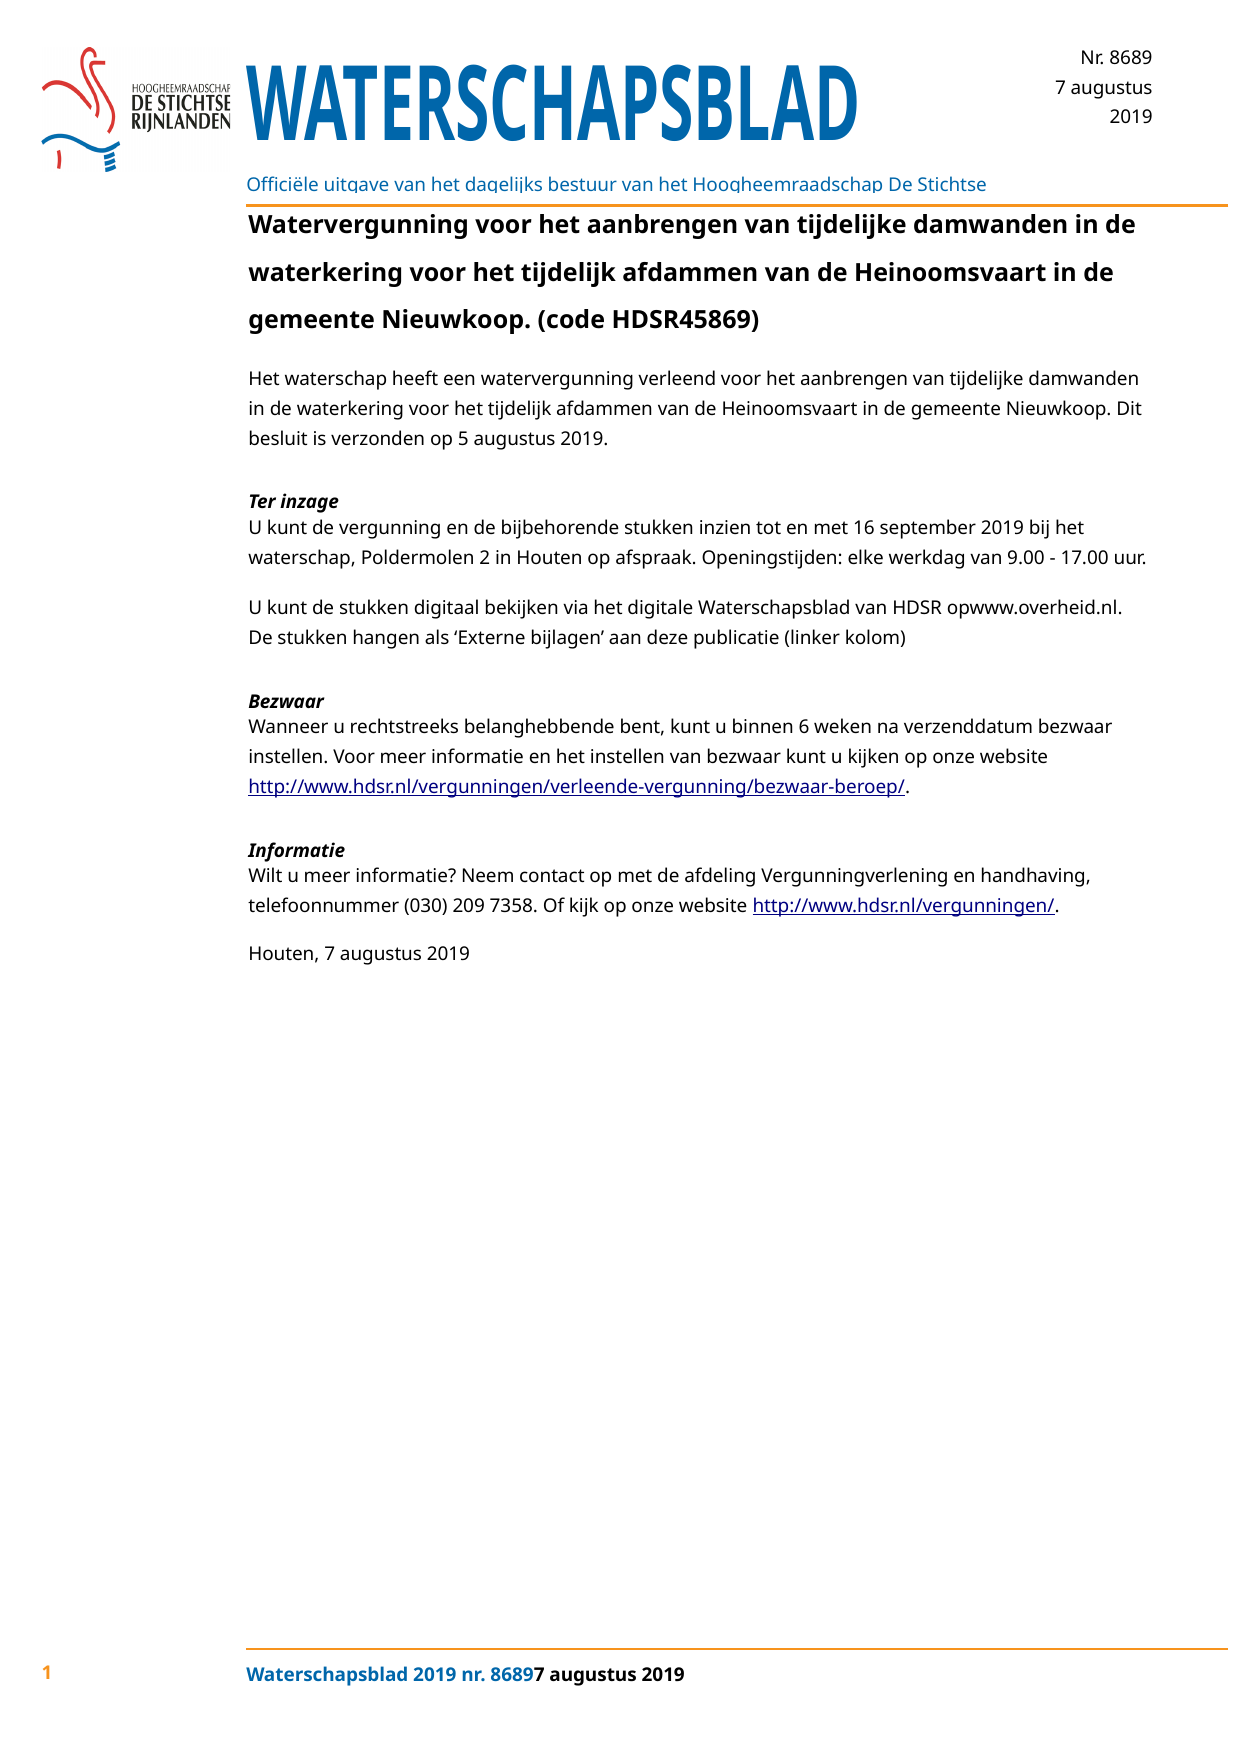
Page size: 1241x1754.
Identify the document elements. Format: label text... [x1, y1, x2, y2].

text Bezwaar [248, 688, 1152, 714]
text Wilt u meer informatie? Neem contact op met de afdeling Vergunningverlening en handhaving, telefoonnummer (030) 209 7358. Of kijk op onze website http://www.hdsr.nl/vergunningen/. [248, 862, 1152, 918]
text Ter inzage [248, 489, 1152, 514]
text Het waterschap heeft een watervergunning verleend voor het aanbrengen van tijdelijke damwanden in de waterkering voor het tijdelijk afdammen van de Heinoomsvaart in de gemeente Nieuwkoop. Dit besluit is verzonden op 5 augustus 2019. [248, 366, 1152, 450]
text U kunt de stukken digitaal bekijken via het digitale Waterschapsblad van HDSR opwww.overheid.nl. De stukken hangen als ‘Externe bijlagen’ aan deze publicatie (linker kolom) [248, 594, 1152, 650]
picture [41, 47, 231, 172]
text Houten, 7 augustus 2019 [248, 940, 1152, 966]
text Informatie [248, 837, 1152, 862]
text Wanneer u rechtstreeks belanghebbende bent, kunt u binnen 6 weken na verzenddatum bezwaar instellen. Voor meer informatie en het instellen van bezwaar kunt u kijken op onze website http://www.hdsr.nl/vergunningen/verleende-vergunning/bezwaar-beroep/. [248, 714, 1152, 798]
text U kunt de vergunning en de bijbehorende stukken inzien tot en met 16 september 2019 bij het waterschap, Poldermolen 2 in Houten op afspraak. Openingstijden: elke werkdag van 9.00 - 17.00 uur. [248, 514, 1152, 570]
text Watervergunning voor het aanbrengen van tijdelijke damwanden in de waterkering voor het tijdelijk afdammen van de Heinoomsvaart in de gemeente Nieuwkoop. (code HDSR45869) [248, 207, 1152, 336]
